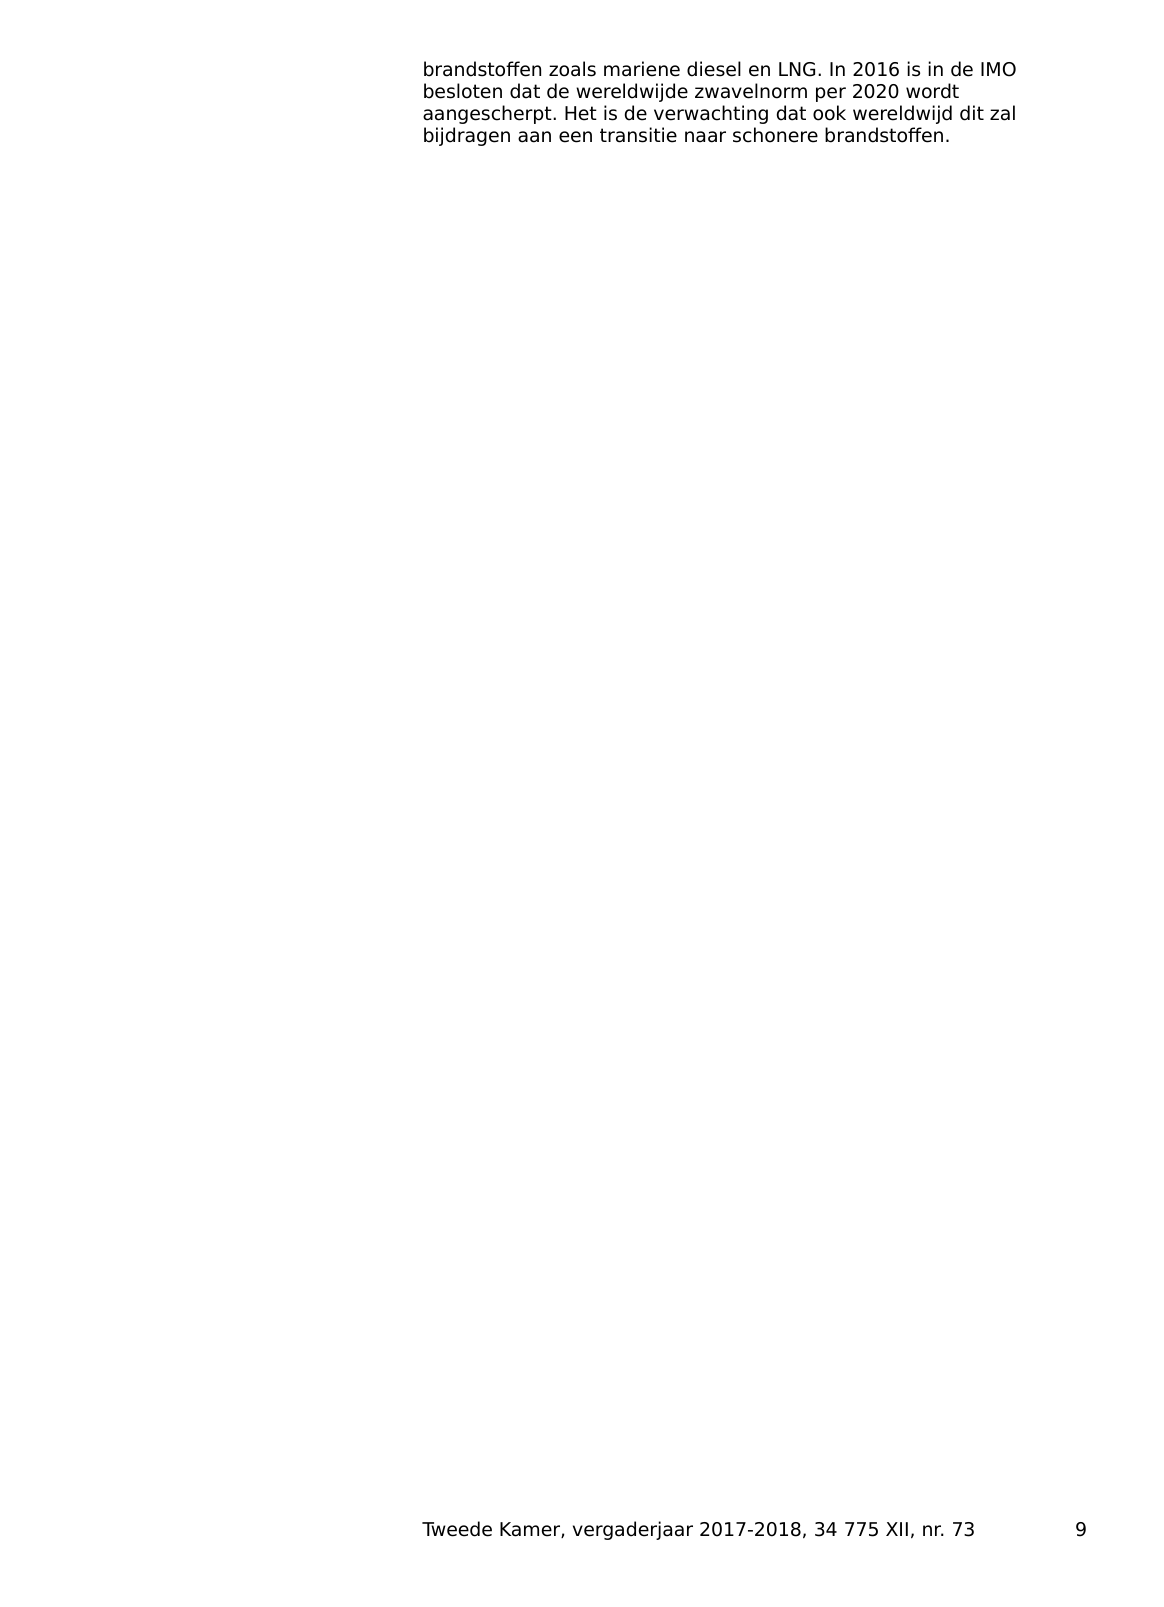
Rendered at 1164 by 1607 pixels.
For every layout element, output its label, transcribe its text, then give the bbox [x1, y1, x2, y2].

text brandstoffen zoals mariene diesel en LNG. In 2016 is in de IMO besloten dat de wereldwijde zwavelnorm per 2020 wordt aangescherpt. Het is de verwachting dat ook wereldwijd dit zal bijdragen aan een transitie naar schonere brandstoffen. [422, 59, 1087, 147]
